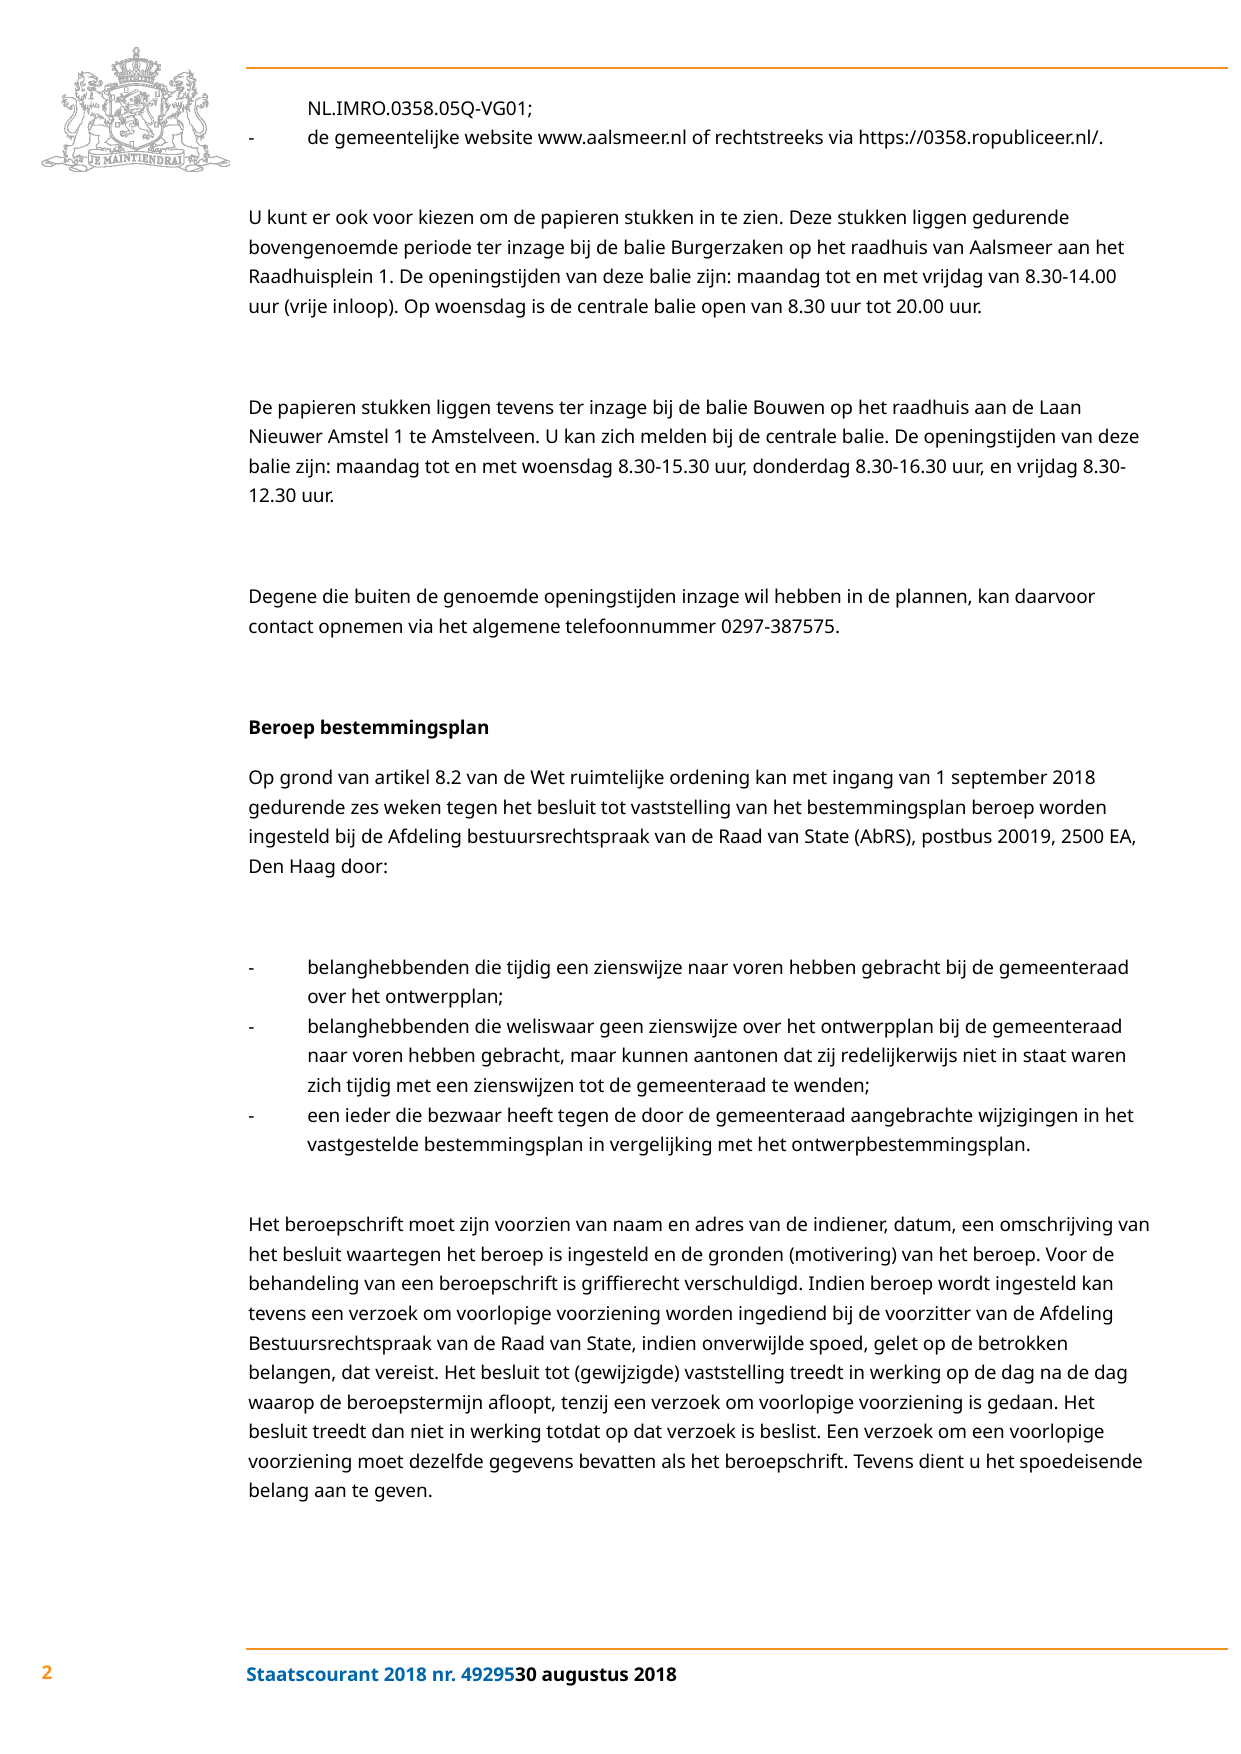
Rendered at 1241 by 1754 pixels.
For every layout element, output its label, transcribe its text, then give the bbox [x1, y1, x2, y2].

text De papieren stukken liggen tevens ter inzage bij de balie Bouwen op het raadhuis aan de Laan Nieuwer Amstel 1 te Amstelveen. U kan zich melden bij de centrale balie. De openingstijden van deze balie zijn: maandag tot en met woensdag 8.30-15.30 uur, donderdag 8.30-16.30 uur, en vrijdag 8.30-12.30 uur. [248, 394, 1152, 508]
list een ieder die bezwaar heeft tegen de door de gemeenteraad aangebrachte wijzigingen in het vastgestelde bestemmingsplan in vergelijking met het ontwerpbestemmingsplan. [248, 1102, 1152, 1157]
text Op grond van artikel 8.2 van de Wet ruimtelijke ordening kan met ingang van 1 september 2018 gedurende zes weken tegen het besluit tot vaststelling van het bestemmingsplan beroep worden ingesteld bij de Afdeling bestuursrechtspraak van de Raad van State (AbRS), postbus 20019, 2500 EA, Den Haag door: [248, 764, 1152, 879]
list de gemeentelijke website www.aalsmeer.nl of rechtstreeks via https://0358.ropubliceer.nl/. [248, 124, 1152, 150]
text Degene die buiten de genoemde openingstijden inzage wil hebben in de plannen, kan daarvoor contact opnemen via het algemene telefoonnummer 0297-387575. [248, 583, 1152, 639]
text Beroep bestemmingsplan [248, 714, 1152, 740]
list NL.IMRO.0358.05Q-VG01; [248, 95, 1152, 121]
text Het beroepschrift moet zijn voorzien van naam en adres van de indiener, datum, een omschrijving van het besluit waartegen het beroep is ingesteld en de gronden (motivering) van het beroep. Voor de behandeling van een beroepschrift is griffierecht verschuldigd. Indien beroep wordt ingesteld kan tevens een verzoek om voorlopige voorziening worden ingediend bij de voorzitter van de Afdeling Bestuursrechtspraak van de Raad van State, indien onverwijlde spoed, gelet op de betrokken belangen, dat vereist. Het besluit tot (gewijzigde) vaststelling treedt in werking op de dag na de dag waarop de beroepstermijn afloopt, tenzij een verzoek om voorlopige voorziening is gedaan. Het besluit treedt dan niet in werking totdat op dat verzoek is beslist. Een verzoek om een voorlopige voorziening moet dezelfde gegevens bevatten als het beroepschrift. Tevens dient u het spoedeisende belang aan te geven. [248, 1211, 1152, 1503]
list belanghebbenden die weliswaar geen zienswijze over het ontwerpplan bij de gemeenteraad naar voren hebben gebracht, maar kunnen aantonen dat zij redelijkerwijs niet in staat waren zich tijdig met een zienswijzen tot de gemeenteraad te wenden; [248, 1013, 1152, 1098]
picture [41, 47, 231, 172]
list belanghebbenden die tijdig een zienswijze naar voren hebben gebracht bij de gemeenteraad over het ontwerpplan; [248, 954, 1152, 1009]
text U kunt er ook voor kiezen om de papieren stukken in te zien. Deze stukken liggen gedurende bovengenoemde periode ter inzage bij de balie Burgerzaken op het raadhuis van Aalsmeer aan het Raadhuisplein 1. De openingstijden van deze balie zijn: maandag tot en met vrijdag van 8.30-14.00 uur (vrije inloop). Op woensdag is de centrale balie open van 8.30 uur tot 20.00 uur. [248, 204, 1152, 319]
